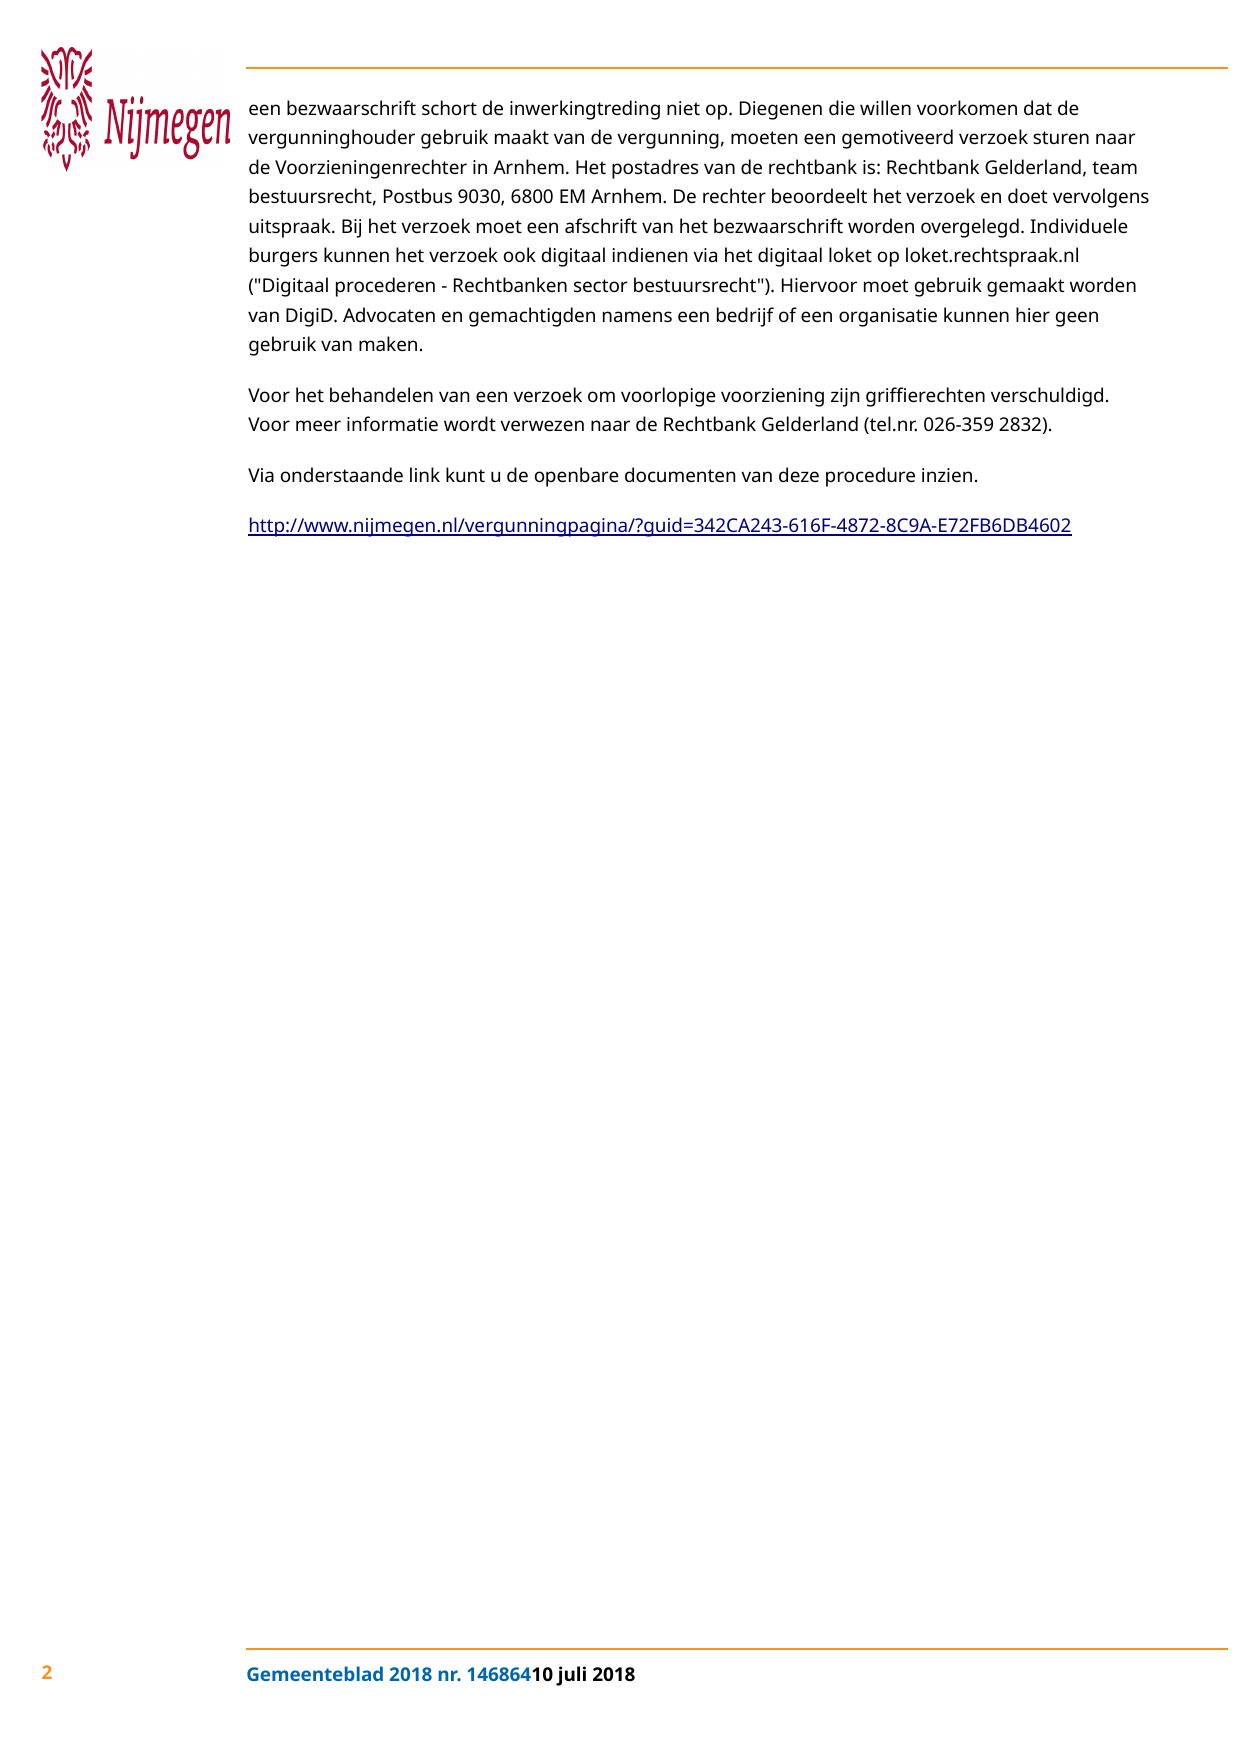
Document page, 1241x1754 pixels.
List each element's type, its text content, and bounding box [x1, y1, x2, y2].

text Voor het behandelen van een verzoek om voorlopige voorziening zijn griffierechten verschuldigd. Voor meer informatie wordt verwezen naar de Rechtbank Gelderland (tel.nr. 026-359 2832). [248, 382, 1152, 437]
text een bezwaarschrift schort de inwerkingtreding niet op. Diegenen die willen voorkomen dat de vergunninghouder gebruik maakt van de vergunning, moeten een gemotiveerd verzoek sturen naar de Voorzieningenrechter in Arnhem. Het postadres van de rechtbank is: Rechtbank Gelderland, team bestuursrecht, Postbus 9030, 6800 EM Arnhem. De rechter beoordeelt het verzoek en doet vervolgens uitspraak. Bij het verzoek moet een afschrift van het bezwaarschrift worden overgelegd. Individuele burgers kunnen het verzoek ook digitaal indienen via het digitaal loket op loket.rechtspraak.nl ("Digitaal procederen - Rechtbanken sector bestuursrecht"). Hiervoor moet gebruik gemaakt worden van DigiD. Advocaten en gemachtigden namens een bedrijf of een organisatie kunnen hier geen gebruik van maken. [248, 95, 1152, 357]
picture [41, 47, 231, 172]
text Via onderstaande link kunt u de openbare documenten van deze procedure inzien. [248, 462, 1152, 488]
text http://www.nijmegen.nl/vergunningpagina/?guid=342CA243-616F-4872-8C9A-E72FB6DB4602 [248, 512, 1152, 538]
